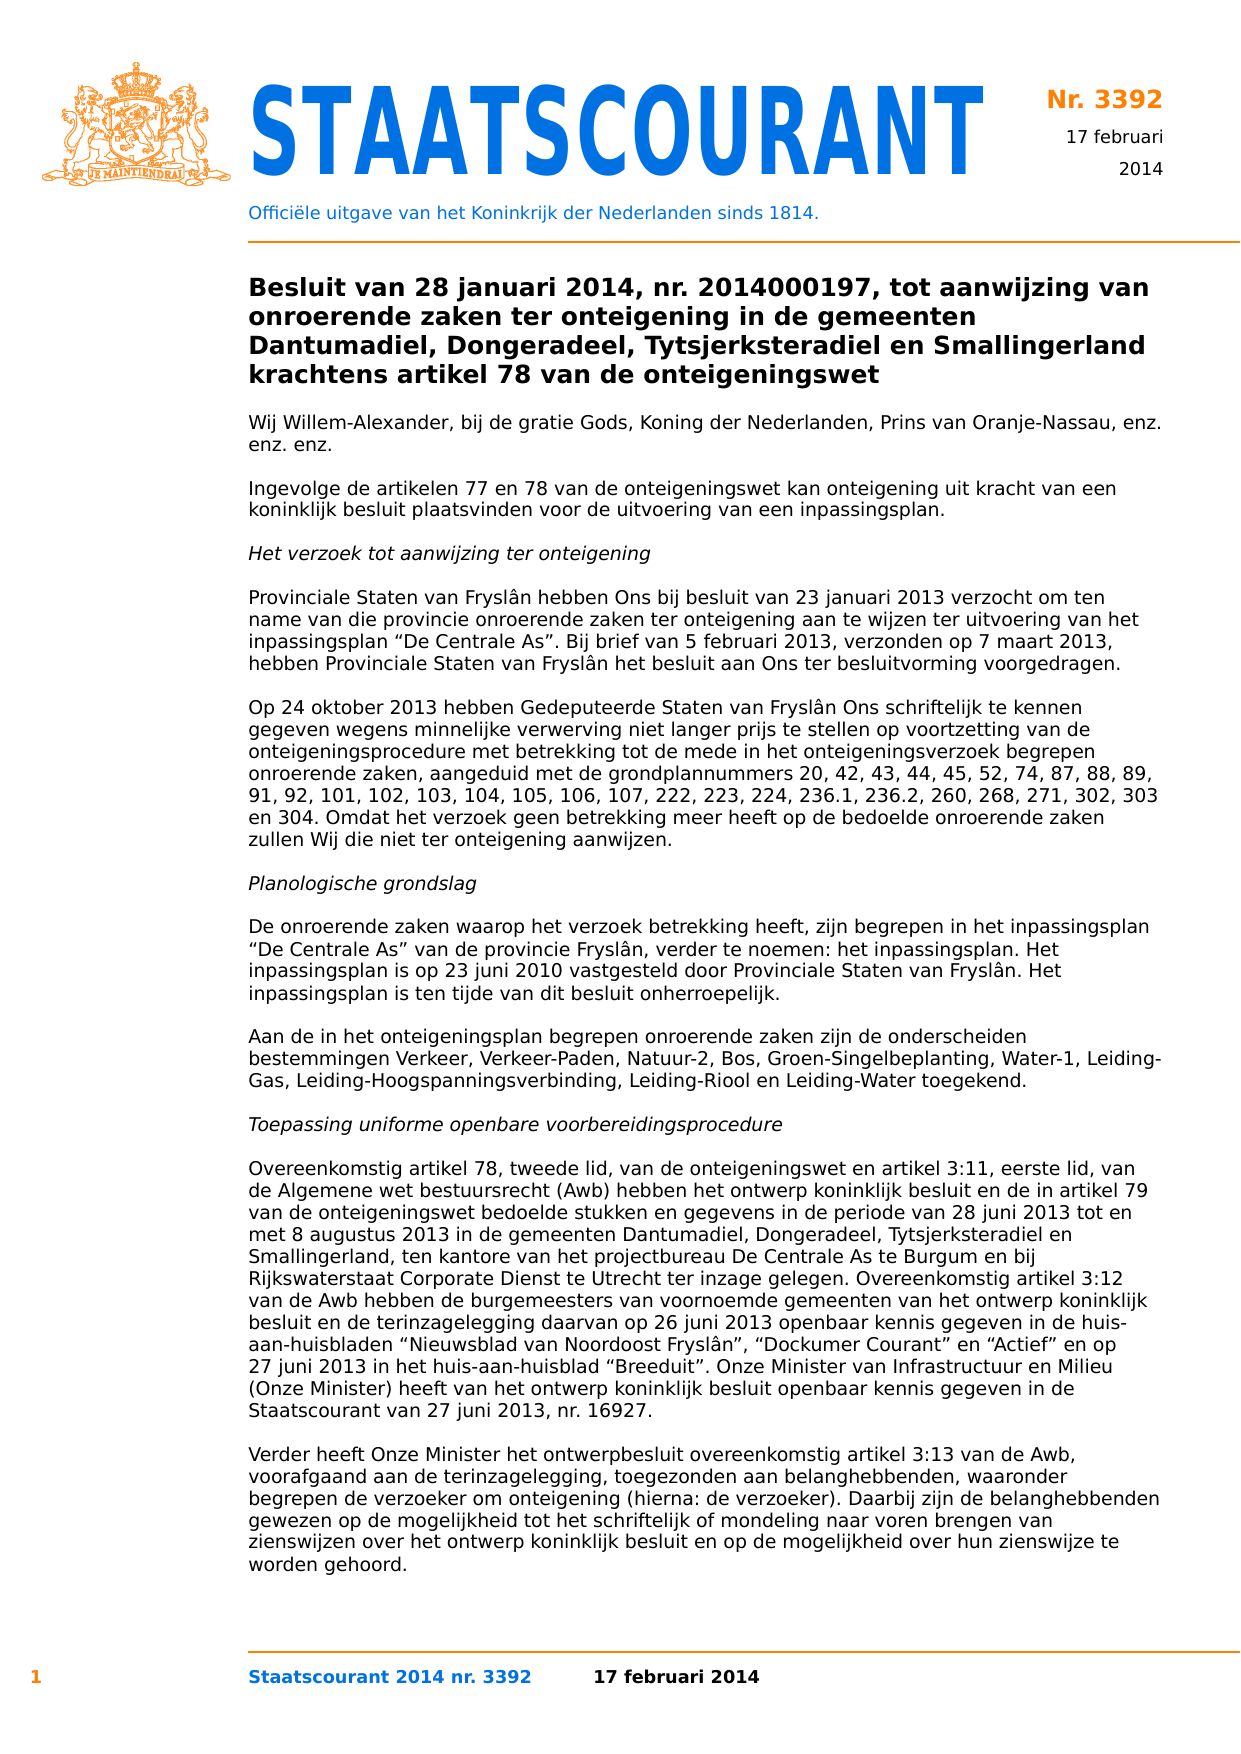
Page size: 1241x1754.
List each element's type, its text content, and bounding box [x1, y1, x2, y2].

text De onroerende zaken waarop het verzoek betrekking heeft, zijn begrepen in het inpassingsplan “De Centrale As” van de provincie Fryslân, verder te noemen: het inpassingsplan. Het inpassingsplan is op 23 juni 2010 vastgesteld door Provinciale Staten van Fryslân. Het inpassingsplan is ten tijde van dit besluit onherroepelijk. [248, 916, 1163, 1004]
text Overeenkomstig artikel 78, tweede lid, van de onteigeningswet en artikel 3:11, eerste lid, van de Algemene wet bestuursrecht (Awb) hebben het ontwerp koninklijk besluit en de in artikel 79 van de onteigeningswet bedoelde stukken en gegevens in de periode van 28 juni 2013 tot en met 8 augustus 2013 in de gemeenten Dantumadiel, Dongeradeel, Tytsjerksteradiel en Smallingerland, ten kantore van het projectbureau De Centrale As te Burgum en bij Rijkswaterstaat Corporate Dienst te Utrecht ter inzage gelegen. Overeenkomstig artikel 3:12 van de Awb hebben de burgemeesters van voornoemde gemeenten van het ontwerp koninklijk besluit en de terinzagelegging daarvan op 26 juni 2013 openbaar kennis gegeven in de huis-aan-huisbladen “Nieuwsblad van Noordoost Fryslân”, “Dockumer Courant” en “Actief” en op 27 juni 2013 in het huis-aan-huisblad “Breeduit”. Onze Minister van Infrastructuur en Milieu (Onze Minister) heeft van het ontwerp koninklijk besluit openbaar kennis gegeven in de Staatscourant van 27 juni 2013, nr. 16927. [248, 1158, 1163, 1422]
text Ingevolge de artikelen 77 en 78 van de onteigeningswet kan onteigening uit kracht van een koninklijk besluit plaatsvinden voor de uitvoering van een inpassingsplan. [248, 477, 1163, 521]
table_cell 17 februari [998, 121, 1240, 153]
subtitle Het verzoek tot aanwijzing ter onteigening [248, 543, 1163, 565]
table_cell Officiële uitgave van het Koninkrijk der Nederlanden sinds 1814. [248, 203, 1240, 241]
table_header Nr. 3392 [998, 62, 1240, 121]
subtitle Besluit van 28 januari 2014, nr. 2014000197, tot aanwijzing van onroerende zaken ter onteigening in de gemeenten Dantumadiel, Dongeradeel, Tytsjerksteradiel en Smallingerland krachtens artikel 78 van de onteigeningswet [248, 273, 1163, 390]
table_header STAATSCOURANT [248, 62, 998, 203]
subtitle Toepassing uniforme openbare voorbereidingsprocedure [248, 1114, 1163, 1136]
text Verder heeft Onze Minister het ontwerpbesluit overeenkomstig artikel 3:13 van de Awb, voorafgaand aan de terinzagelegging, toegezonden aan belanghebbenden, waaronder begrepen de verzoeker om onteigening (hierna: de verzoeker). Daarbij zijn de belanghebbenden gewezen op de mogelijkheid tot het schriftelijk of mondeling naar voren brengen van zienswijzen over het ontwerp koninklijk besluit en op de mogelijkheid over hun zienswijze te worden gehoord. [248, 1443, 1163, 1575]
subtitle Planologische grondslag [248, 873, 1163, 894]
table_cell 2014 [998, 153, 1240, 203]
table_header [25, 62, 248, 241]
text Op 24 oktober 2013 hebben Gedeputeerde Staten van Fryslân Ons schriftelijk te kennen gegeven wegens minnelijke verwerving niet langer prijs te stellen op voortzetting van de onteigeningsprocedure met betrekking tot de mede in het onteigeningsverzoek begrepen onroerende zaken, aangeduid met de grondplannummers 20, 42, 43, 44, 45, 52, 74, 87, 88, 89, 91, 92, 101, 102, 103, 104, 105, 106, 107, 222, 223, 224, 236.1, 236.2, 260, 268, 271, 302, 303 en 304. Omdat het verzoek geen betrekking meer heeft op de bedoelde onroerende zaken zullen Wij die niet ter onteigening aanwijzen. [248, 697, 1163, 851]
picture [41, 62, 231, 186]
text Provinciale Staten van Fryslân hebben Ons bij besluit van 23 januari 2013 verzocht om ten name van die provincie onroerende zaken ter onteigening aan te wijzen ter uitvoering van het inpassingsplan “De Centrale As”. Bij brief van 5 februari 2013, verzonden op 7 maart 2013, hebben Provinciale Staten van Fryslân het besluit aan Ons ter besluitvorming voorgedragen. [248, 587, 1163, 675]
text Wij Willem-Alexander, bij de gratie Gods, Koning der Nederlanden, Prins van Oranje-Nassau, enz. enz. enz. [248, 412, 1163, 456]
text Aan de in het onteigeningsplan begrepen onroerende zaken zijn de onderscheiden bestemmingen Verkeer, Verkeer-Paden, Natuur-2, Bos, Groen-Singelbeplanting, Water-1, Leiding-Gas, Leiding-Hoogspanningsverbinding, Leiding-Riool en Leiding-Water toegekend. [248, 1026, 1163, 1092]
